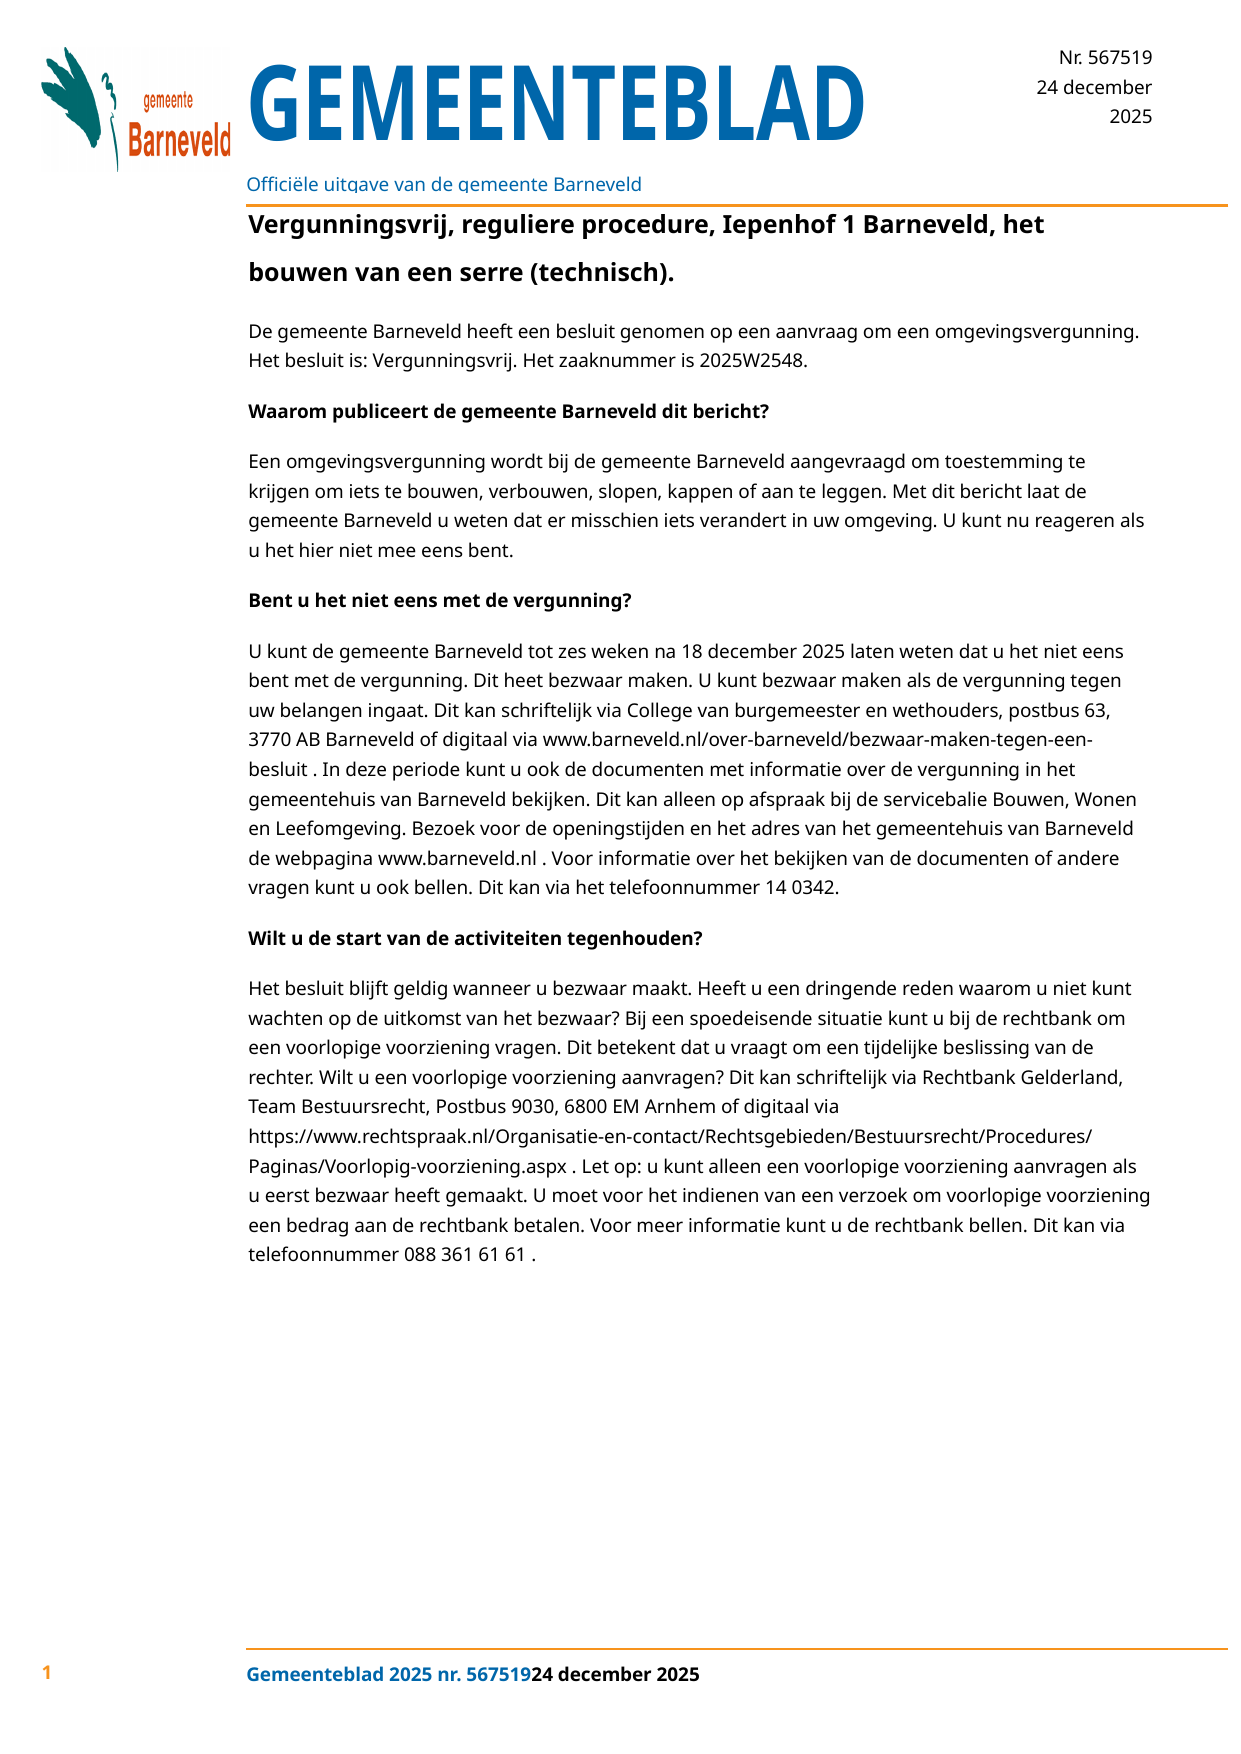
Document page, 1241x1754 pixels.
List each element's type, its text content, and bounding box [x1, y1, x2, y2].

text De gemeente Barneveld heeft een besluit genomen op een aanvraag om een omgevingsvergunning. Het besluit is: Vergunningsvrij. Het zaaknummer is 2025W2548. [248, 318, 1152, 373]
text Een omgevingsvergunning wordt bij de gemeente Barneveld aangevraagd om toestemming te krijgen om iets te bouwen, verbouwen, slopen, kappen of aan te leggen. Met dit bericht laat de gemeente Barneveld u weten dat er misschien iets verandert in uw omgeving. U kunt nu reageren als u het hier niet mee eens bent. [248, 448, 1152, 563]
picture [41, 47, 231, 172]
text Wilt u de start van de activiteiten tegenhouden? [248, 925, 1152, 951]
text U kunt de gemeente Barneveld tot zes weken na 18 december 2025 laten weten dat u het niet eens bent met de vergunning. Dit heet bezwaar maken. U kunt bezwaar maken als de vergunning tegen uw belangen ingaat. Dit kan schriftelijk via College van burgemeester en wethouders, postbus 63, 3770 AB Barneveld of digitaal via www.barneveld.nl/over-barneveld/bezwaar-maken-tegen-een-besluit . In deze periode kunt u ook de documenten met informatie over de vergunning in het gemeentehuis van Barneveld bekijken. Dit kan alleen op afspraak bij de servicebalie Bouwen, Wonen en Leefomgeving. Bezoek voor de openingstijden en het adres van het gemeentehuis van Barneveld de webpagina www.barneveld.nl . Voor informatie over het bekijken van de documenten of andere vragen kunt u ook bellen. Dit kan via het telefoonnummer 14 0342. [248, 638, 1152, 900]
text Waarom publiceert de gemeente Barneveld dit bericht? [248, 398, 1152, 424]
text Bent u het niet eens met de vergunning? [248, 587, 1152, 613]
text Vergunningsvrij, reguliere procedure, Iepenhof 1 Barneveld, het bouwen van een serre (technisch). [248, 207, 1152, 288]
text Het besluit blijft geldig wanneer u bezwaar maakt. Heeft u een dringende reden waarom u niet kunt wachten op de uitkomst van het bezwaar? Bij een spoedeisende situatie kunt u bij de rechtbank om een voorlopige voorziening vragen. Dit betekent dat u vraagt om een tijdelijke beslissing van de rechter. Wilt u een voorlopige voorziening aanvragen? Dit kan schriftelijk via Rechtbank Gelderland, Team Bestuursrecht, Postbus 9030, 6800 EM Arnhem of digitaal via https://www.rechtspraak.nl/Organisatie-en-contact/Rechtsgebieden/Bestuursrecht/Procedures/Paginas/Voorlopig-voorziening.aspx . Let op: u kunt alleen een voorlopige voorziening aanvragen als u eerst bezwaar heeft gemaakt. U moet voor het indienen van een verzoek om voorlopige voorziening een bedrag aan de rechtbank betalen. Voor meer informatie kunt u de rechtbank bellen. Dit kan via telefoonnummer 088 361 61 61 . [248, 975, 1152, 1267]
